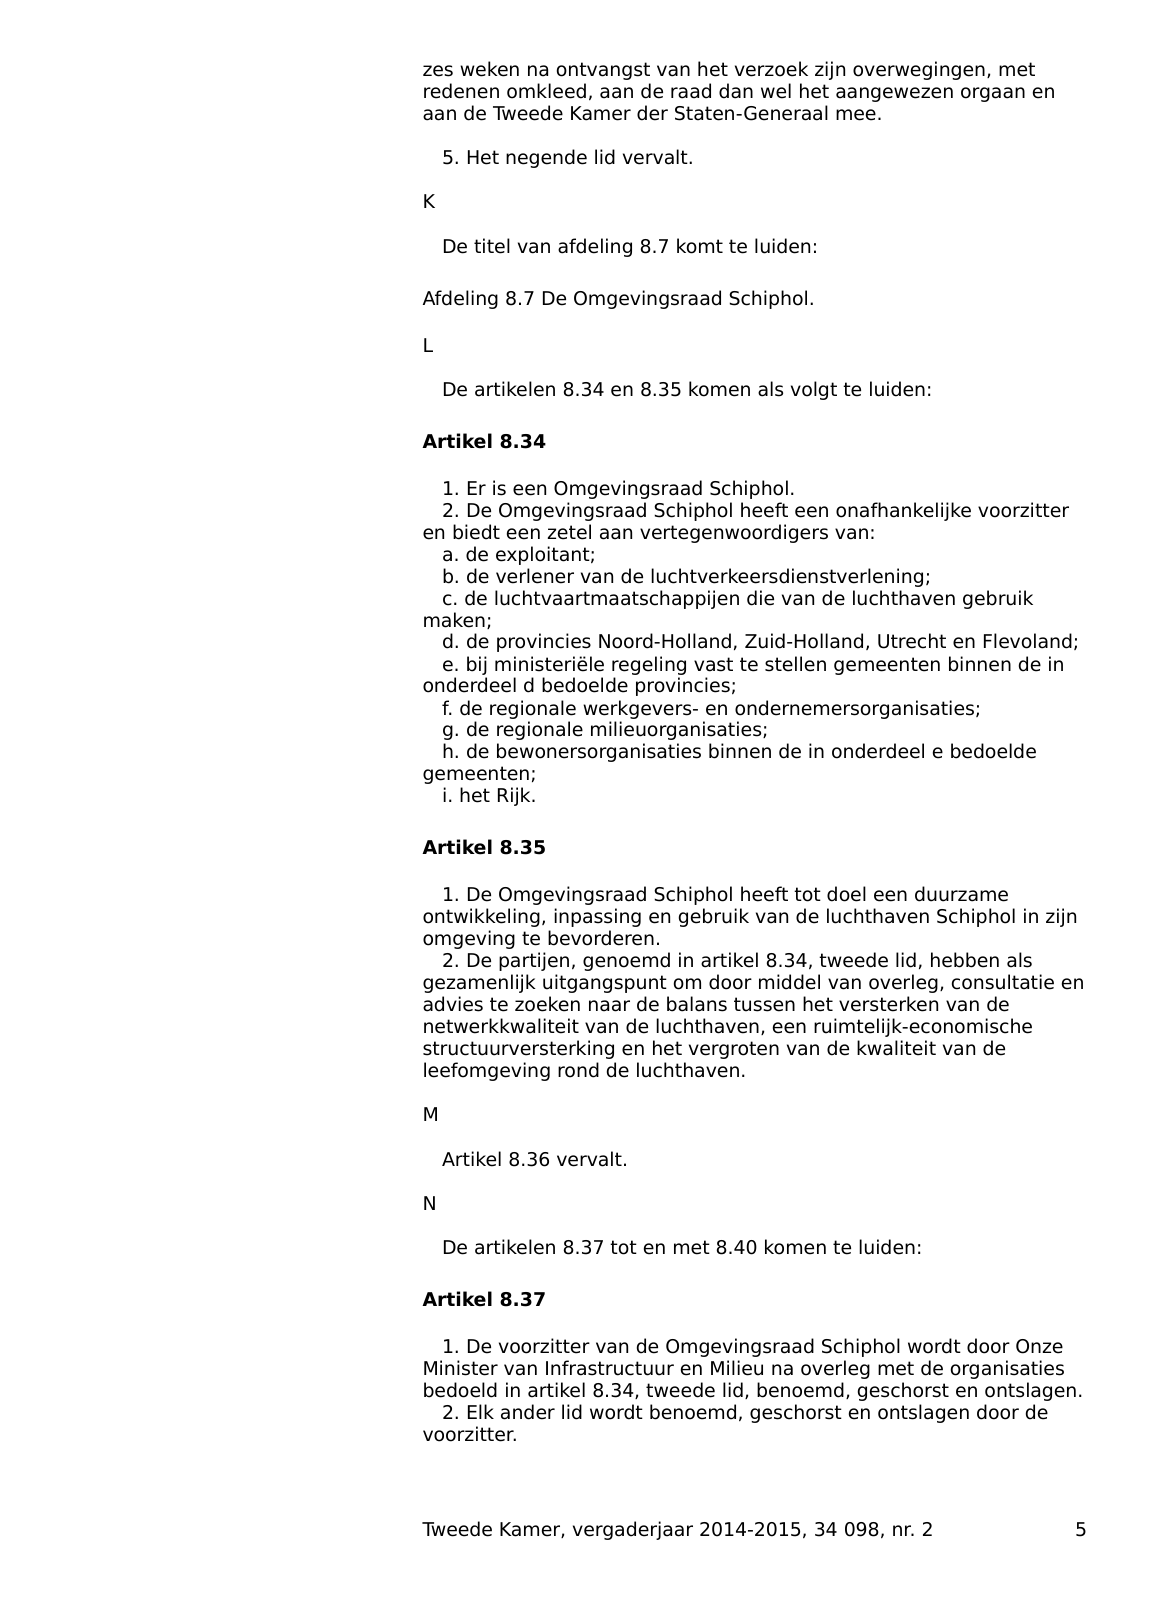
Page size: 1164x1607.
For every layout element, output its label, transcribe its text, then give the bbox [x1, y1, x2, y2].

text h. de bewonersorganisaties binnen de in onderdeel e bedoelde gemeenten; [422, 741, 1087, 785]
text 1. De voorzitter van de Omgevingsraad Schiphol wordt door Onze Minister van Infrastructuur en Milieu na overleg met de organisaties bedoeld in artikel 8.34, tweede lid, benoemd, geschorst en ontslagen. [422, 1336, 1087, 1402]
text zes weken na ontvangst van het verzoek zijn overwegingen, met redenen omkleed, aan de raad dan wel het aangewezen orgaan en aan de Tweede Kamer der Staten-Generaal mee. [422, 59, 1087, 125]
text f. de regionale werkgevers- en ondernemersorganisaties; [422, 697, 1087, 719]
subtitle Artikel 8.35 [422, 837, 1087, 859]
text b. de verlener van de luchtverkeersdienstverlening; [422, 566, 1087, 587]
text a. de exploitant; [422, 543, 1087, 566]
text De titel van afdeling 8.7 komt te luiden: [422, 236, 1087, 257]
text g. de regionale milieuorganisaties; [422, 719, 1087, 741]
subtitle Artikel 8.34 [422, 431, 1087, 453]
text i. het Rijk. [422, 785, 1087, 807]
text 2. De Omgevingsraad Schiphol heeft een onafhankelijke voorzitter en biedt een zetel aan vertegenwoordigers van: [422, 499, 1087, 543]
text 5. Het negende lid vervalt. [422, 147, 1087, 169]
text 1. Er is een Omgevingsraad Schiphol. [422, 478, 1087, 499]
text Artikel 8.36 vervalt. [422, 1148, 1087, 1170]
text 2. Elk ander lid wordt benoemd, geschorst en ontslagen door de voorzitter. [422, 1402, 1087, 1446]
text De artikelen 8.37 tot en met 8.40 komen te luiden: [422, 1237, 1087, 1259]
text d. de provincies Noord-Holland, Zuid-Holland, Utrecht en Flevoland; [422, 631, 1087, 653]
subtitle Afdeling 8.7 De Omgevingsraad Schiphol. [422, 287, 1087, 309]
text 2. De partijen, genoemd in artikel 8.34, tweede lid, hebben als gezamenlijk uitgangspunt om door middel van overleg, consultatie en advies te zoeken naar de balans tussen het versterken van de netwerkkwaliteit van de luchthaven, een ruimtelijk-economische structuurversterking en het vergroten van de kwaliteit van de leefomgeving rond de luchthaven. [422, 950, 1087, 1082]
text L [422, 334, 1087, 356]
text c. de luchtvaartmaatschappijen die van de luchthaven gebruik maken; [422, 587, 1087, 631]
text N [422, 1193, 1087, 1214]
text M [422, 1104, 1087, 1126]
subtitle Artikel 8.37 [422, 1289, 1087, 1311]
text e. bij ministeriële regeling vast te stellen gemeenten binnen de in onderdeel d bedoelde provincies; [422, 653, 1087, 697]
text K [422, 191, 1087, 213]
text 1. De Omgevingsraad Schiphol heeft tot doel een duurzame ontwikkeling, inpassing en gebruik van de luchthaven Schiphol in zijn omgeving te bevorderen. [422, 884, 1087, 950]
text De artikelen 8.34 en 8.35 komen als volgt te luiden: [422, 379, 1087, 401]
